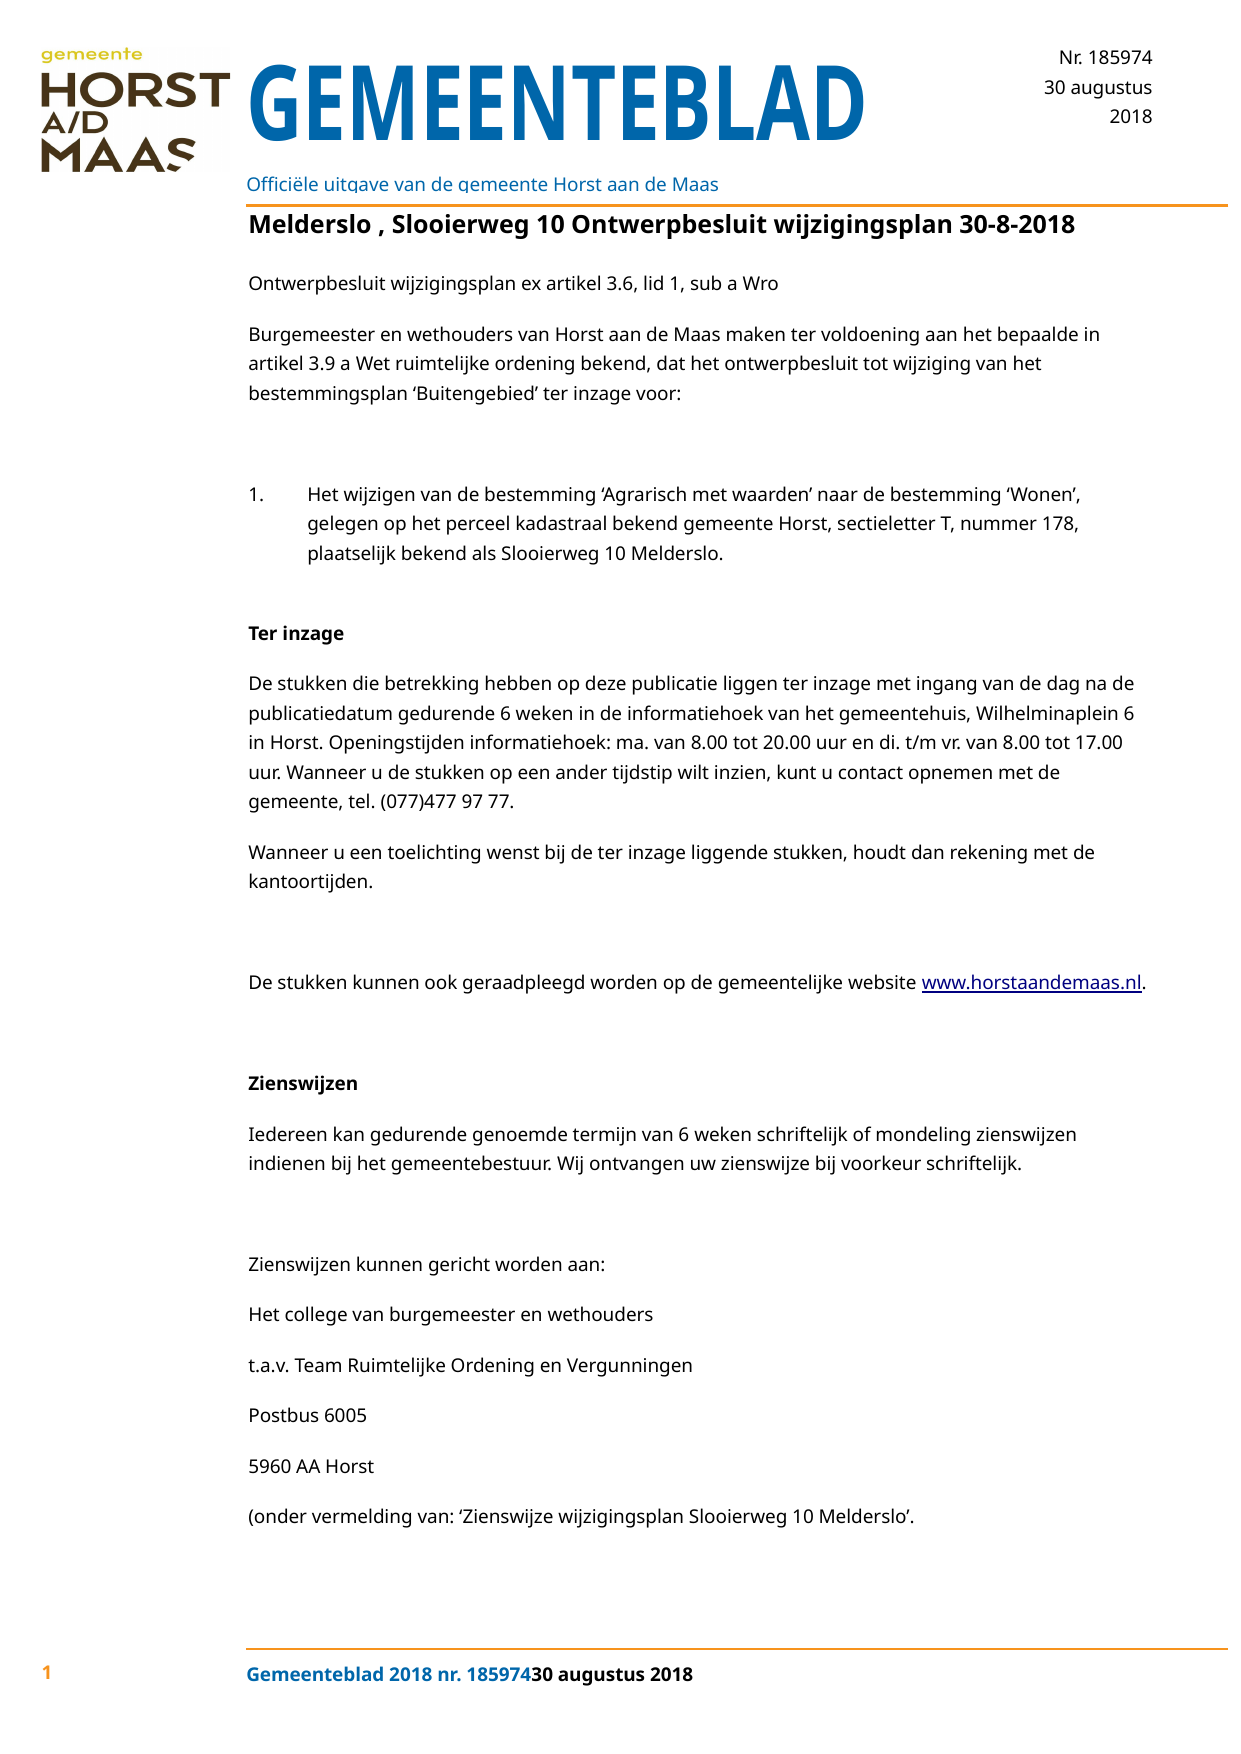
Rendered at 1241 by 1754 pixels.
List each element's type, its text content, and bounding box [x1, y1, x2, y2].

text Het college van burgemeester en wethouders [248, 1302, 1152, 1327]
text Zienswijzen [248, 1070, 1152, 1096]
text Ter inzage [248, 620, 1152, 646]
text De stukken die betrekking hebben op deze publicatie liggen ter inzage met ingang van de dag na de publicatiedatum gedurende 6 weken in de informatiehoek van het gemeentehuis, Wilhelminaplein 6 in Horst. Openingstijden informatiehoek: ma. van 8.00 tot 20.00 uur en di. t/m vr. van 8.00 tot 17.00 uur. Wanneer u de stukken op een ander tijdstip wilt inzien, kunt u contact opnemen met de gemeente, tel. (077)477 97 77. [248, 670, 1152, 814]
text Postbus 6005 [248, 1402, 1152, 1428]
picture [41, 47, 231, 172]
text Burgemeester en wethouders van Horst aan de Maas maken ter voldoening aan het bepaalde in artikel 3.9 a Wet ruimtelijke ordening bekend, dat het ontwerpbesluit tot wijziging van het bestemmingsplan ‘Buitengebied’ ter inzage voor: [248, 321, 1152, 406]
text Zienswijzen kunnen gericht worden aan: [248, 1251, 1152, 1277]
text Wanneer u een toelichting wenst bij de ter inzage liggende stukken, houdt dan rekening met de kantoortijden. [248, 839, 1152, 894]
text (onder vermelding van: ‘Zienswijze wijzigingsplan Slooierweg 10 Melderslo’. [248, 1503, 1152, 1529]
text De stukken kunnen ook geraadpleegd worden op de gemeentelijke website www.horstaandemaas.nl. [248, 969, 1152, 995]
list Het wijzigen van de bestemming ‘Agrarisch met waarden’ naar de bestemming ‘Wonen’, gelegen op het perceel kadastraal bekend gemeente Horst, sectieletter T, nummer 178, plaatselijk bekend als Slooierweg 10 Melderslo. [248, 481, 1152, 566]
text Melderslo , Slooierweg 10 Ontwerpbesluit wijzigingsplan 30-8-2018 [248, 207, 1152, 241]
text Ontwerpbesluit wijzigingsplan ex artikel 3.6, lid 1, sub a Wro [248, 270, 1152, 296]
text Iedereen kan gedurende genoemde termijn van 6 weken schriftelijk of mondeling zienswijzen indienen bij het gemeentebestuur. Wij ontvangen uw zienswijze bij voorkeur schriftelijk. [248, 1121, 1152, 1176]
text t.a.v. Team Ruimtelijke Ordening en Vergunningen [248, 1352, 1152, 1378]
text 5960 AA Horst [248, 1453, 1152, 1478]
